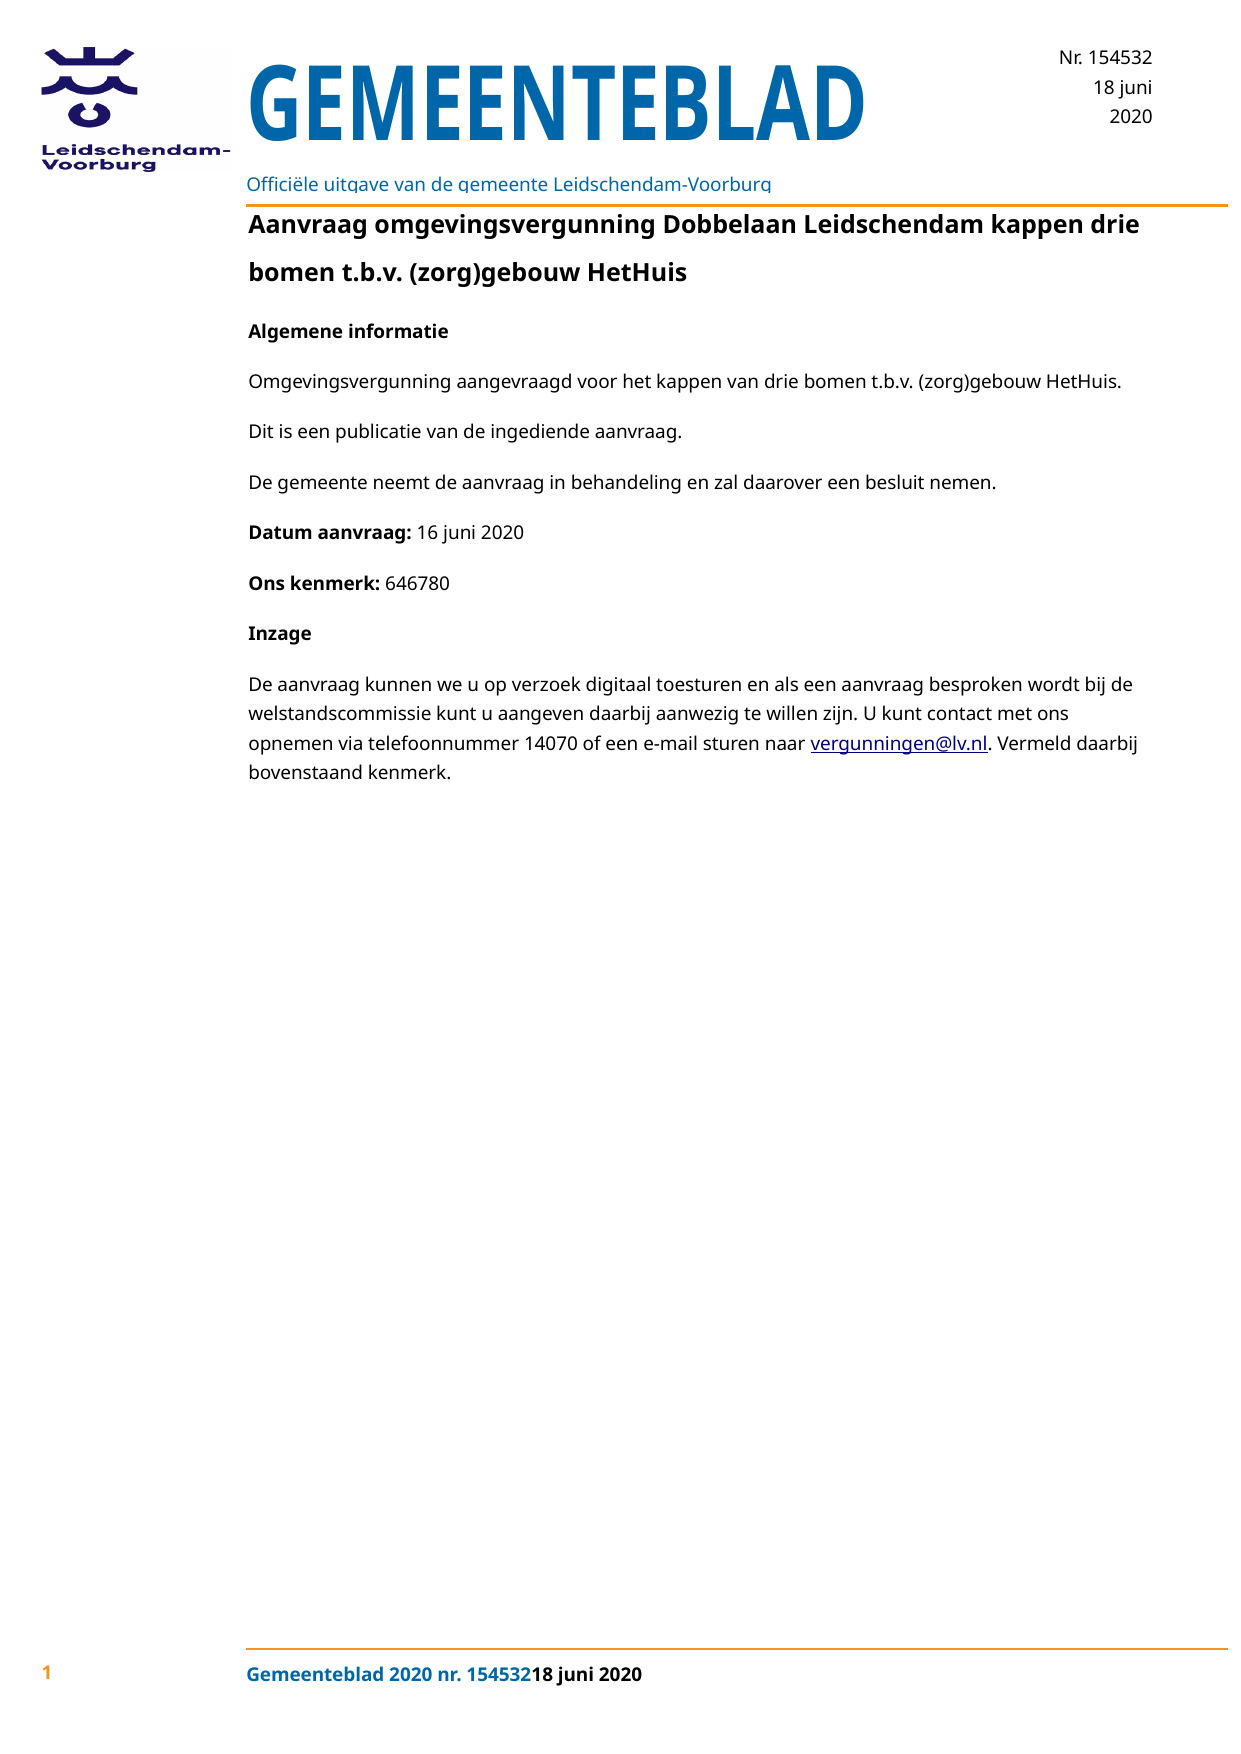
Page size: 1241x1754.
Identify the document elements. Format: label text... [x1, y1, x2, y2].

text De gemeente neemt de aanvraag in behandeling en zal daarover een besluit nemen. [248, 469, 1152, 495]
text Aanvraag omgevingsvergunning Dobbelaan Leidschendam kappen drie bomen t.b.v. (zorg)gebouw HetHuis [248, 207, 1152, 288]
text De aanvraag kunnen we u op verzoek digitaal toesturen en als een aanvraag besproken wordt bij de welstandscommissie kunt u aangeven daarbij aanwezig te willen zijn. U kunt contact met ons opnemen via telefoonnummer 14070 of een e-mail sturen naar vergunningen@lv.nl. Vermeld daarbij bovenstaand kenmerk. [248, 671, 1152, 785]
text Dit is een publicatie van de ingediende aanvraag. [248, 419, 1152, 444]
text Omgevingsvergunning aangevraagd voor het kappen van drie bomen t.b.v. (zorg)gebouw HetHuis. [248, 368, 1152, 394]
text Datum aanvraag: 16 juni 2020 [248, 519, 1152, 545]
text Algemene informatie [248, 318, 1152, 344]
picture [41, 47, 231, 172]
text Inzage [248, 620, 1152, 646]
text Ons kenmerk: 646780 [248, 570, 1152, 596]
